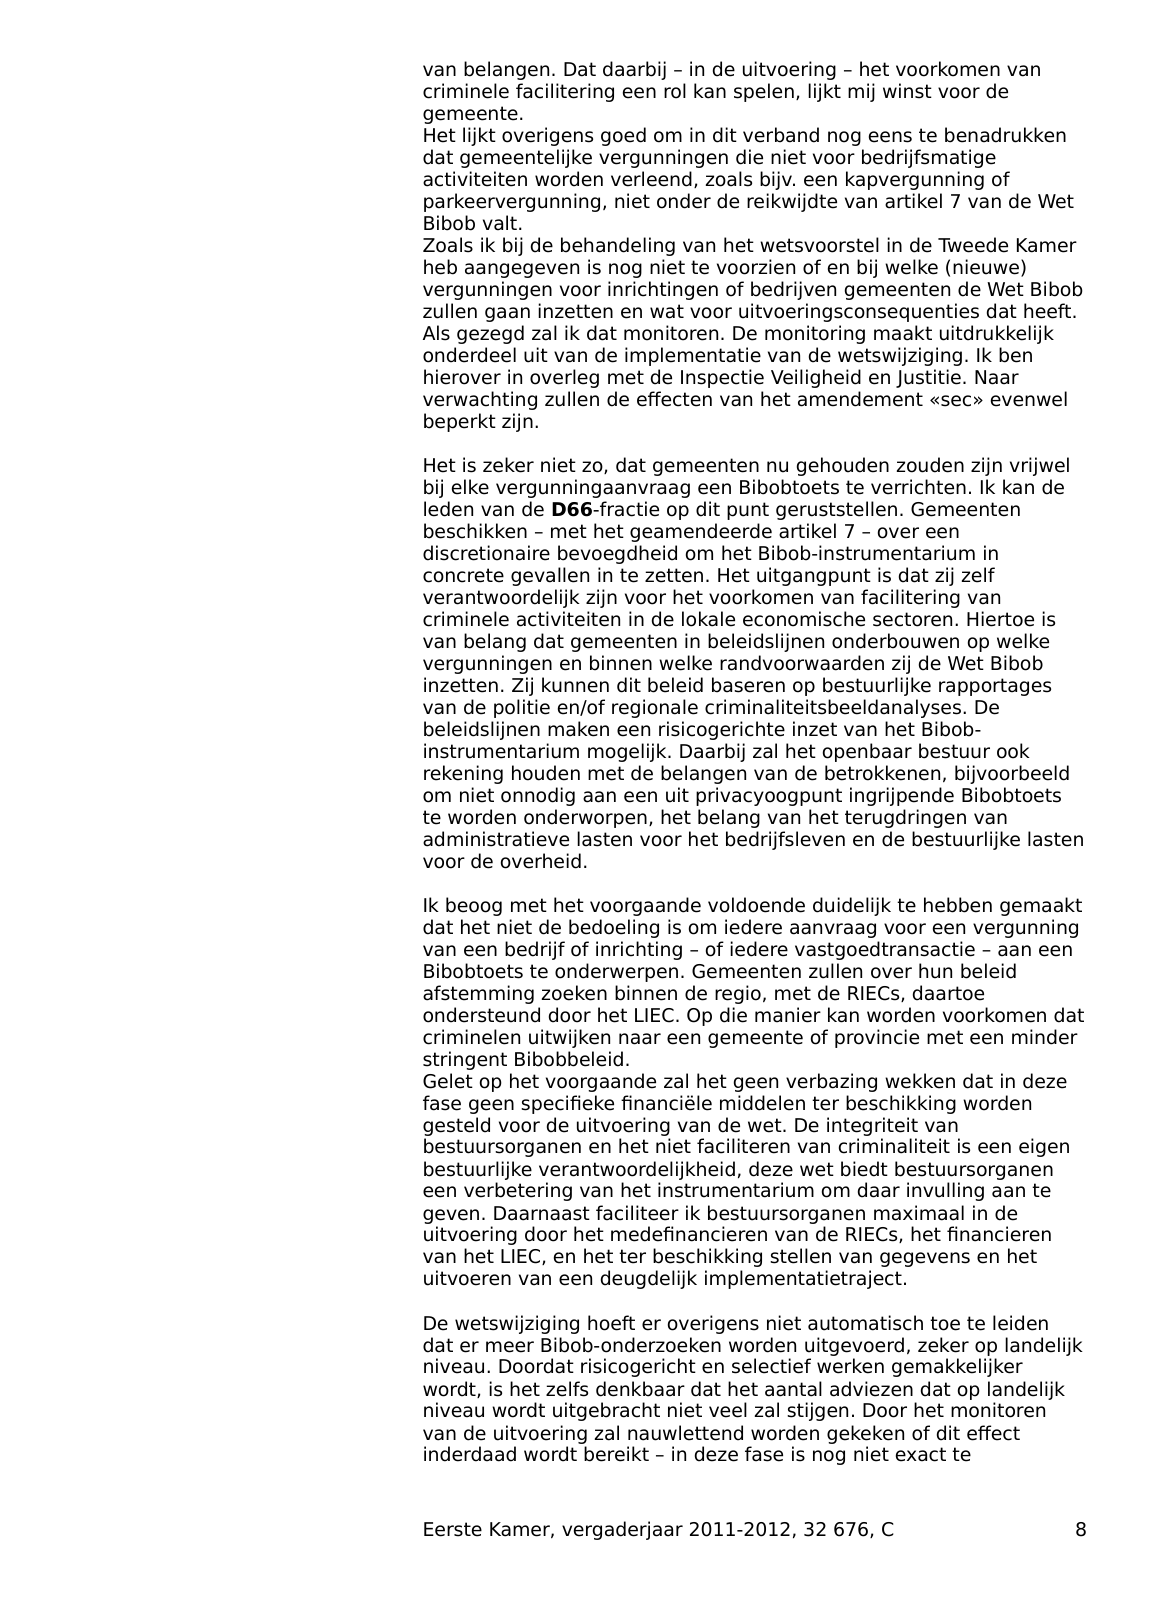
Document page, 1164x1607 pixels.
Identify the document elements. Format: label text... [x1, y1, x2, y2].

text Het lijkt overigens goed om in dit verband nog eens te benadrukken dat gemeentelijke vergunningen die niet voor bedrijfsmatige activiteiten worden verleend, zoals bijv. een kapvergunning of parkeervergunning, niet onder de reikwijdte van artikel 7 van de Wet Bibob valt. [422, 125, 1087, 235]
text Ik beoog met het voorgaande voldoende duidelijk te hebben gemaakt dat het niet de bedoeling is om iedere aanvraag voor een vergunning van een bedrijf of inrichting – of iedere vastgoedtransactie – aan een Bibobtoets te onderwerpen. Gemeenten zullen over hun beleid afstemming zoeken binnen de regio, met de RIECs, daartoe ondersteund door het LIEC. Op die manier kan worden voorkomen dat criminelen uitwijken naar een gemeente of provincie met een minder stringent Bibobbeleid. [422, 895, 1087, 1071]
text De wetswijziging hoeft er overigens niet automatisch toe te leiden dat er meer Bibob-onderzoeken worden uitgevoerd, zeker op landelijk niveau. Doordat risicogericht en selectief werken gemakkelijker wordt, is het zelfs denkbaar dat het aantal adviezen dat op landelijk niveau wordt uitgebracht niet veel zal stijgen. Door het monitoren van de uitvoering zal nauwlettend worden gekeken of dit effect inderdaad wordt bereikt – in deze fase is nog niet exact te [422, 1312, 1087, 1466]
text van belangen. Dat daarbij – in de uitvoering – het voorkomen van criminele facilitering een rol kan spelen, lijkt mij winst voor de gemeente. [422, 59, 1087, 125]
text Zoals ik bij de behandeling van het wetsvoorstel in de Tweede Kamer heb aangegeven is nog niet te voorzien of en bij welke (nieuwe) vergunningen voor inrichtingen of bedrijven gemeenten de Wet Bibob zullen gaan inzetten en wat voor uitvoeringsconsequenties dat heeft. Als gezegd zal ik dat monitoren. De monitoring maakt uitdrukkelijk onderdeel uit van de implementatie van de wetswijziging. Ik ben hierover in overleg met de Inspectie Veiligheid en Justitie. Naar verwachting zullen de effecten van het amendement «sec» evenwel beperkt zijn. [422, 235, 1087, 433]
text Het is zeker niet zo, dat gemeenten nu gehouden zouden zijn vrijwel bij elke vergunningaanvraag een Bibobtoets te verrichten. Ik kan de leden van de D66-fractie op dit punt geruststellen. Gemeenten beschikken – met het geamendeerde artikel 7 – over een discretionaire bevoegdheid om het Bibob-instrumentarium in concrete gevallen in te zetten. Het uitgangpunt is dat zij zelf verantwoordelijk zijn voor het voorkomen van facilitering van criminele activiteiten in de lokale economische sectoren. Hiertoe is van belang dat gemeenten in beleidslijnen onderbouwen op welke vergunningen en binnen welke randvoorwaarden zij de Wet Bibob inzetten. Zij kunnen dit beleid baseren op bestuurlijke rapportages van de politie en/of regionale criminaliteitsbeeldanalyses. De beleidslijnen maken een risicogerichte inzet van het Bibob-instrumentarium mogelijk. Daarbij zal het openbaar bestuur ook rekening houden met de belangen van de betrokkenen, bijvoorbeeld om niet onnodig aan een uit privacyoogpunt ingrijpende Bibobtoets te worden onderworpen, het belang van het terugdringen van administratieve lasten voor het bedrijfsleven en de bestuurlijke lasten voor de overheid. [422, 455, 1087, 872]
text Gelet op het voorgaande zal het geen verbazing wekken dat in deze fase geen specifieke financiële middelen ter beschikking worden gesteld voor de uitvoering van de wet. De integriteit van bestuursorganen en het niet faciliteren van criminaliteit is een eigen bestuurlijke verantwoordelijkheid, deze wet biedt bestuursorganen een verbetering van het instrumentarium om daar invulling aan te geven. Daarnaast faciliteer ik bestuursorganen maximaal in de uitvoering door het medefinancieren van de RIECs, het financieren van het LIEC, en het ter beschikking stellen van gegevens en het uitvoeren van een deugdelijk implementatietraject. [422, 1071, 1087, 1290]
